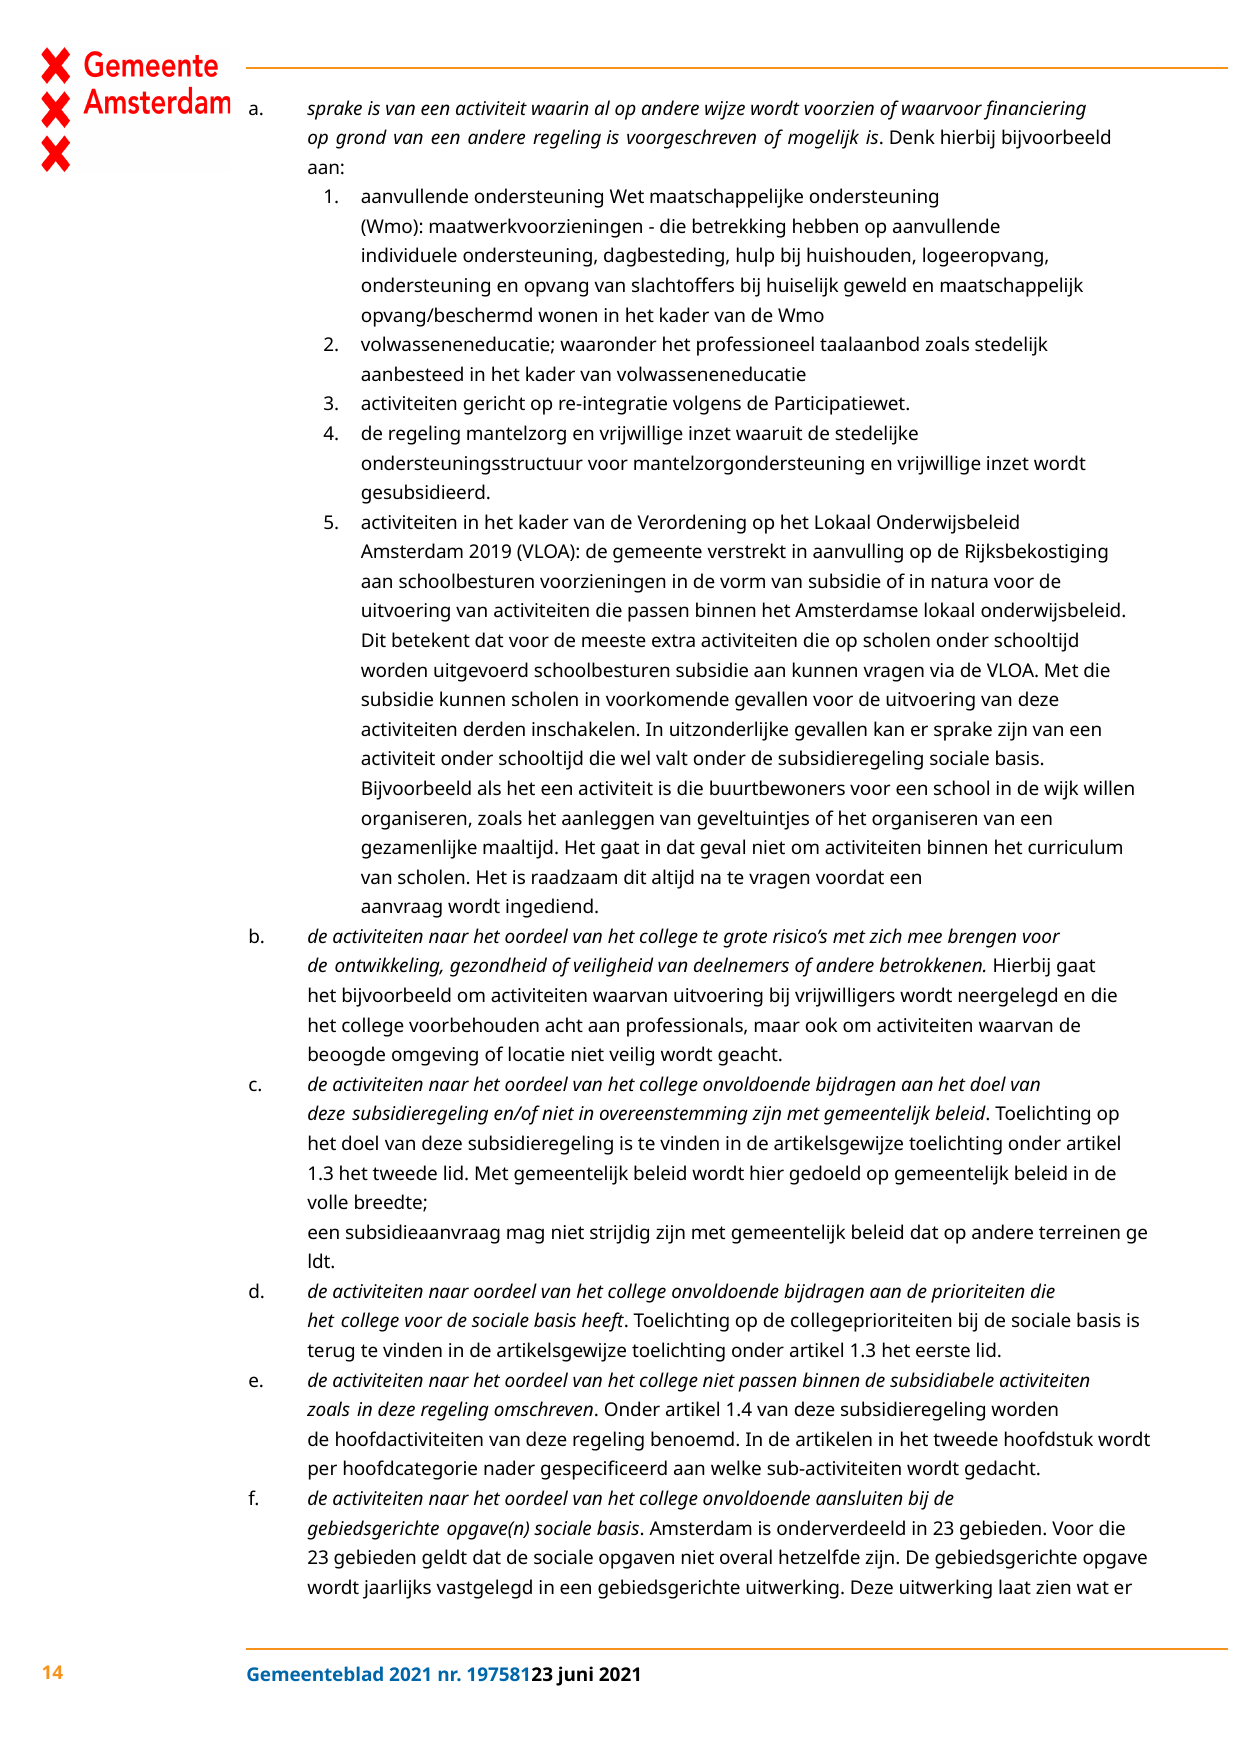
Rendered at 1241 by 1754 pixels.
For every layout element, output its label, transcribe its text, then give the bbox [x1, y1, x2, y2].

list activiteiten in het kader van de Verordening op het Lokaal Onderwijsbeleid Amsterdam 2019 (VLOA): de gemeente verstrekt in aanvulling op de Rijksbekostiging aan schoolbesturen voorzieningen in de vorm van subsidie of in natura voor de uitvoering van activiteiten die passen binnen het Amsterdamse lokaal onderwijsbeleid. Dit betekent dat voor de meeste extra activiteiten die op scholen onder schooltijd worden uitgevoerd schoolbesturen subsidie aan kunnen vragen via de VLOA. Met die subsidie kunnen scholen in voorkomende gevallen voor de uitvoering van deze activiteiten derden inschakelen. In uitzonderlijke gevallen kan er sprake zijn van een activiteit onder schooltijd die wel valt onder de subsidieregeling sociale basis. Bijvoorbeeld als het een activiteit is die buurtbewoners voor een school in de wijk willen organiseren, zoals het aanleggen van geveltuintjes of het organiseren van een gezamenlijke maaltijd. Het gaat in dat geval niet om activiteiten binnen het curriculum van scholen. Het is raadzaam dit altijd na te vragen voordat een aanvraag wordt ingediend. [323, 509, 1152, 919]
list de activiteiten naar oordeel van het college onvoldoende bijdragen aan de prioriteiten die het college voor de sociale basis heeft. Toelichting op de collegeprioriteiten bij de sociale basis is terug te vinden in de artikelsgewijze toelichting onder artikel 1.3 het eerste lid. [248, 1278, 1152, 1363]
list de activiteiten naar het oordeel van het college te grote risico’s met zich mee brengen voor de ontwikkeling, gezondheid of veiligheid van deelnemers of andere betrokkenen. Hierbij gaat het bijvoorbeeld om activiteiten waarvan uitvoering bij vrijwilligers wordt neergelegd en die het college voorbehouden acht aan professionals, maar ook om activiteiten waarvan de beoogde omgeving of locatie niet veilig wordt geacht. [248, 923, 1152, 1067]
list de activiteiten naar het oordeel van het college onvoldoende aansluiten bij de gebiedsgerichte opgave(n) sociale basis. Amsterdam is onderverdeeld in 23 gebieden. Voor die 23 gebieden geldt dat de sociale opgaven niet overal hetzelfde zijn. De gebiedsgerichte opgave wordt jaarlijks vastgelegd in een gebiedsgerichte uitwerking. Deze uitwerking laat zien wat er [248, 1485, 1152, 1600]
list aanvullende ondersteuning Wet maatschappelijke ondersteuning (Wmo): maatwerkvoorzieningen - die betrekking hebben op aanvullende individuele ondersteuning, dagbesteding, hulp bij huishouden, logeeropvang, ondersteuning en opvang van slachtoffers bij huiselijk geweld en maatschappelijk opvang/beschermd wonen in het kader van de Wmo [323, 183, 1152, 328]
list volwasseneneducatie; waaronder het professioneel taalaanbod zoals stedelijk aanbesteed in het kader van volwasseneneducatie [323, 331, 1152, 387]
list de regeling mantelzorg en vrijwillige inzet waaruit de stedelijke ondersteuningsstructuur voor mantelzorgondersteuning en vrijwillige inzet wordt gesubsidieerd. [323, 420, 1152, 505]
picture [41, 47, 231, 172]
list sprake is van een activiteit waarin al op andere wijze wordt voorzien of waarvoor financiering op grond van een andere regeling is voorgeschreven of mogelijk is. Denk hierbij bijvoorbeeld aan: [248, 95, 1152, 180]
list de activiteiten naar het oordeel van het college niet passen binnen de subsidiabele activiteiten zoals in deze regeling omschreven. Onder artikel 1.4 van deze subsidieregeling worden de hoofdactiviteiten van deze regeling benoemd. In de artikelen in het tweede hoofdstuk wordt per hoofdcategorie nader gespecificeerd aan welke sub-activiteiten wordt gedacht. [248, 1367, 1152, 1481]
list de activiteiten naar het oordeel van het college onvoldoende bijdragen aan het doel van deze subsidieregeling en/of niet in overeenstemming zijn met gemeentelijk beleid. Toelichting op het doel van deze subsidieregeling is te vinden in de artikelsgewijze toelichting onder artikel 1.3 het tweede lid. Met gemeentelijk beleid wordt hier gedoeld op gemeentelijk beleid in de volle breedte; een subsidieaanvraag mag niet strijdig zijn met gemeentelijk beleid dat op andere terreinen geldt. [248, 1071, 1152, 1274]
list activiteiten gericht op re-integratie volgens de Participatiewet. [323, 391, 1152, 416]
